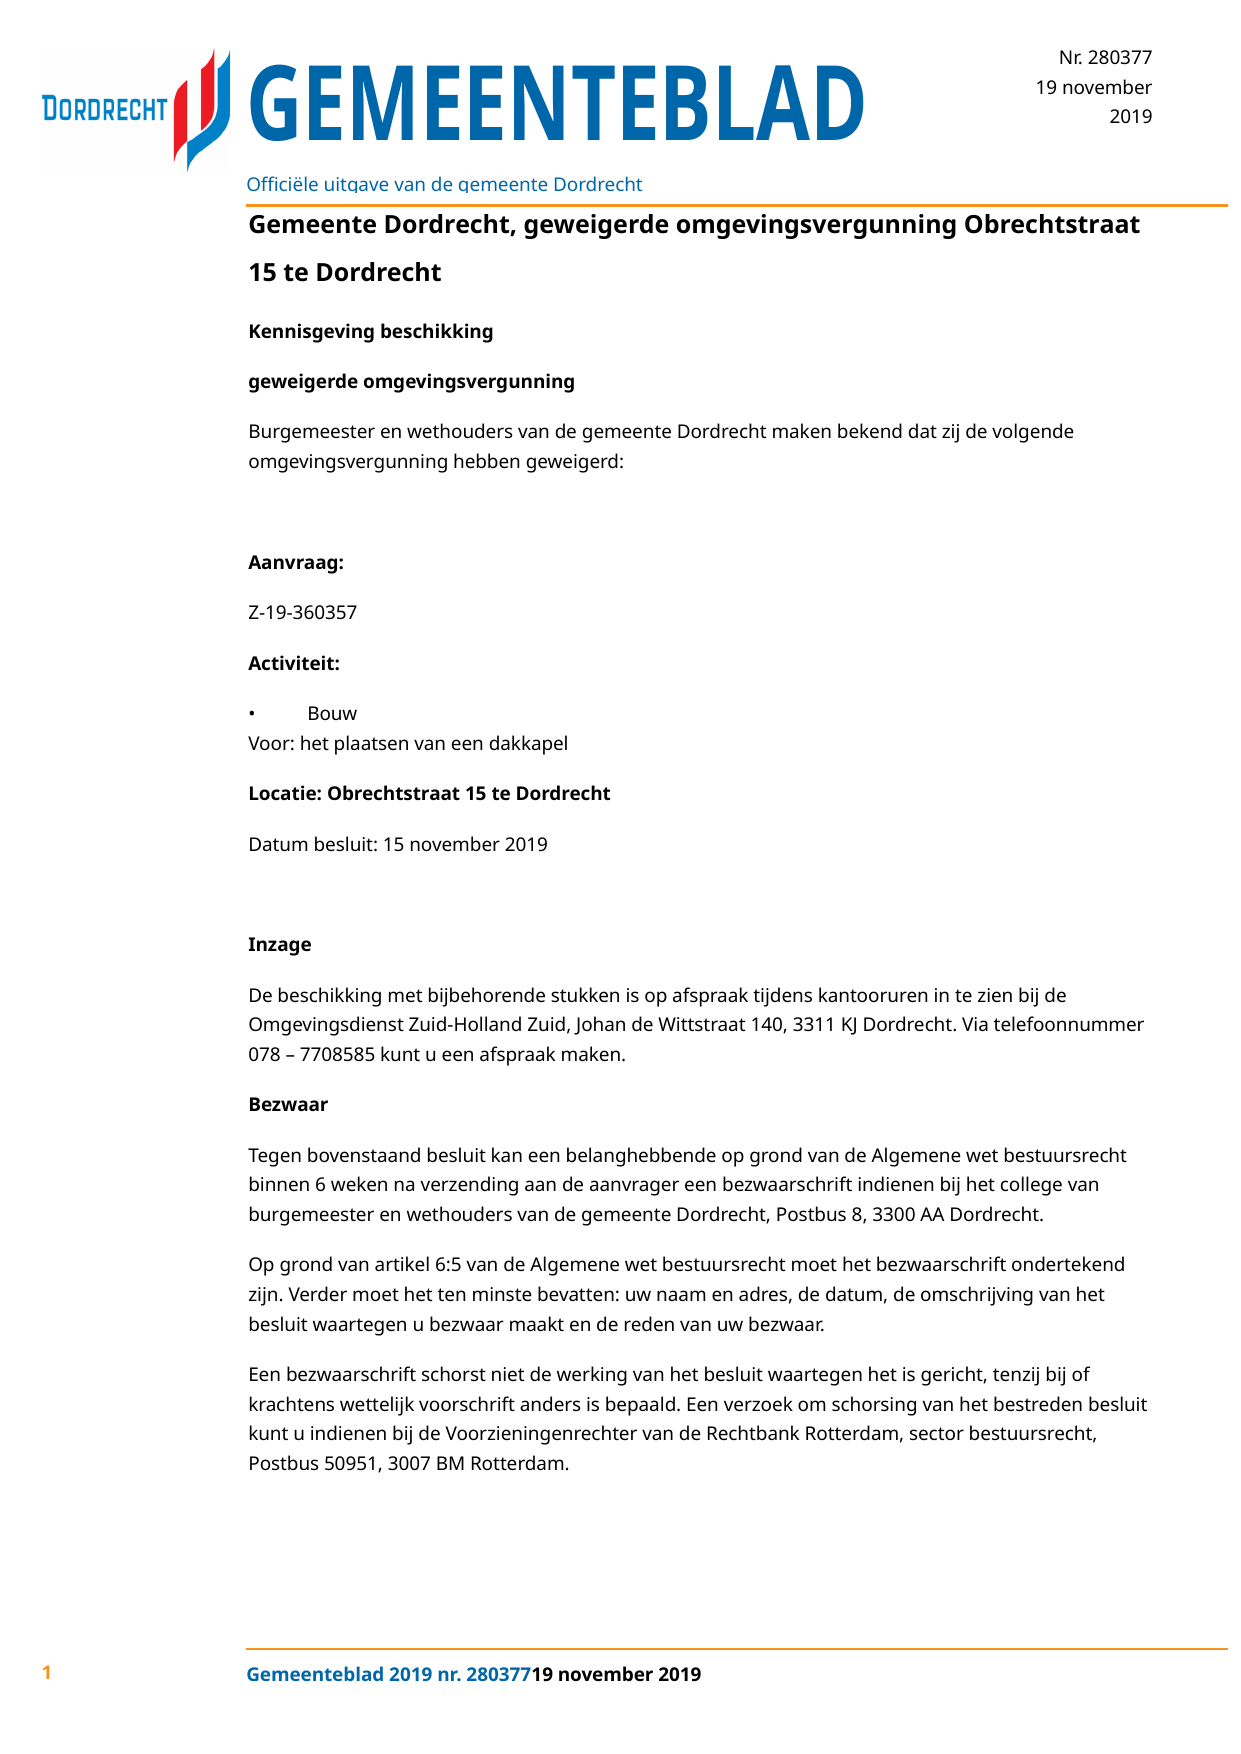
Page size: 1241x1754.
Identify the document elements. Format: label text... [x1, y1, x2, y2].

text Voor: het plaatsen van een dakkapel [248, 730, 1152, 756]
list Bouw [248, 700, 1152, 726]
text Kennisgeving beschikking [248, 318, 1152, 344]
text Aanvraag: [248, 549, 1152, 575]
text Tegen bovenstaand besluit kan een belanghebbende op grond van de Algemene wet bestuursrecht binnen 6 weken na verzending aan de aanvrager een bezwaarschrift indienen bij het college van burgemeester en wethouders van de gemeente Dordrecht, Postbus 8, 3300 AA Dordrecht. [248, 1142, 1152, 1227]
text Een bezwaarschrift schorst niet de werking van het besluit waartegen het is gericht, tenzij bij of krachtens wettelijk voorschrift anders is bepaald. Een verzoek om schorsing van het bestreden besluit kunt u indienen bij de Voorzieningenrechter van de Rechtbank Rotterdam, sector bestuursrecht, Postbus 50951, 3007 BM Rotterdam. [248, 1361, 1152, 1476]
text Inzage [248, 932, 1152, 957]
text Z-19-360357 [248, 599, 1152, 625]
picture [41, 47, 231, 172]
text Bezwaar [248, 1092, 1152, 1117]
text De beschikking met bijbehorende stukken is op afspraak tijdens kantooruren in te zien bij de Omgevingsdienst Zuid-Holland Zuid, Johan de Wittstraat 140, 3311 KJ Dordrecht. Via telefoonnummer 078 – 7708585 kunt u een afspraak maken. [248, 982, 1152, 1067]
text Datum besluit: 15 november 2019 [248, 831, 1152, 857]
text Activiteit: [248, 650, 1152, 676]
text Burgemeester en wethouders van de gemeente Dordrecht maken bekend dat zij de volgende omgevingsvergunning hebben geweigerd: [248, 419, 1152, 474]
text Locatie: Obrechtstraat 15 te Dordrecht [248, 780, 1152, 806]
text geweigerde omgevingsvergunning [248, 368, 1152, 394]
text Gemeente Dordrecht, geweigerde omgevingsvergunning Obrechtstraat 15 te Dordrecht [248, 207, 1152, 288]
text Op grond van artikel 6:5 van de Algemene wet bestuursrecht moet het bezwaarschrift ondertekend zijn. Verder moet het ten minste bevatten: uw naam en adres, de datum, de omschrijving van het besluit waartegen u bezwaar maakt en de reden van uw bezwaar. [248, 1252, 1152, 1337]
